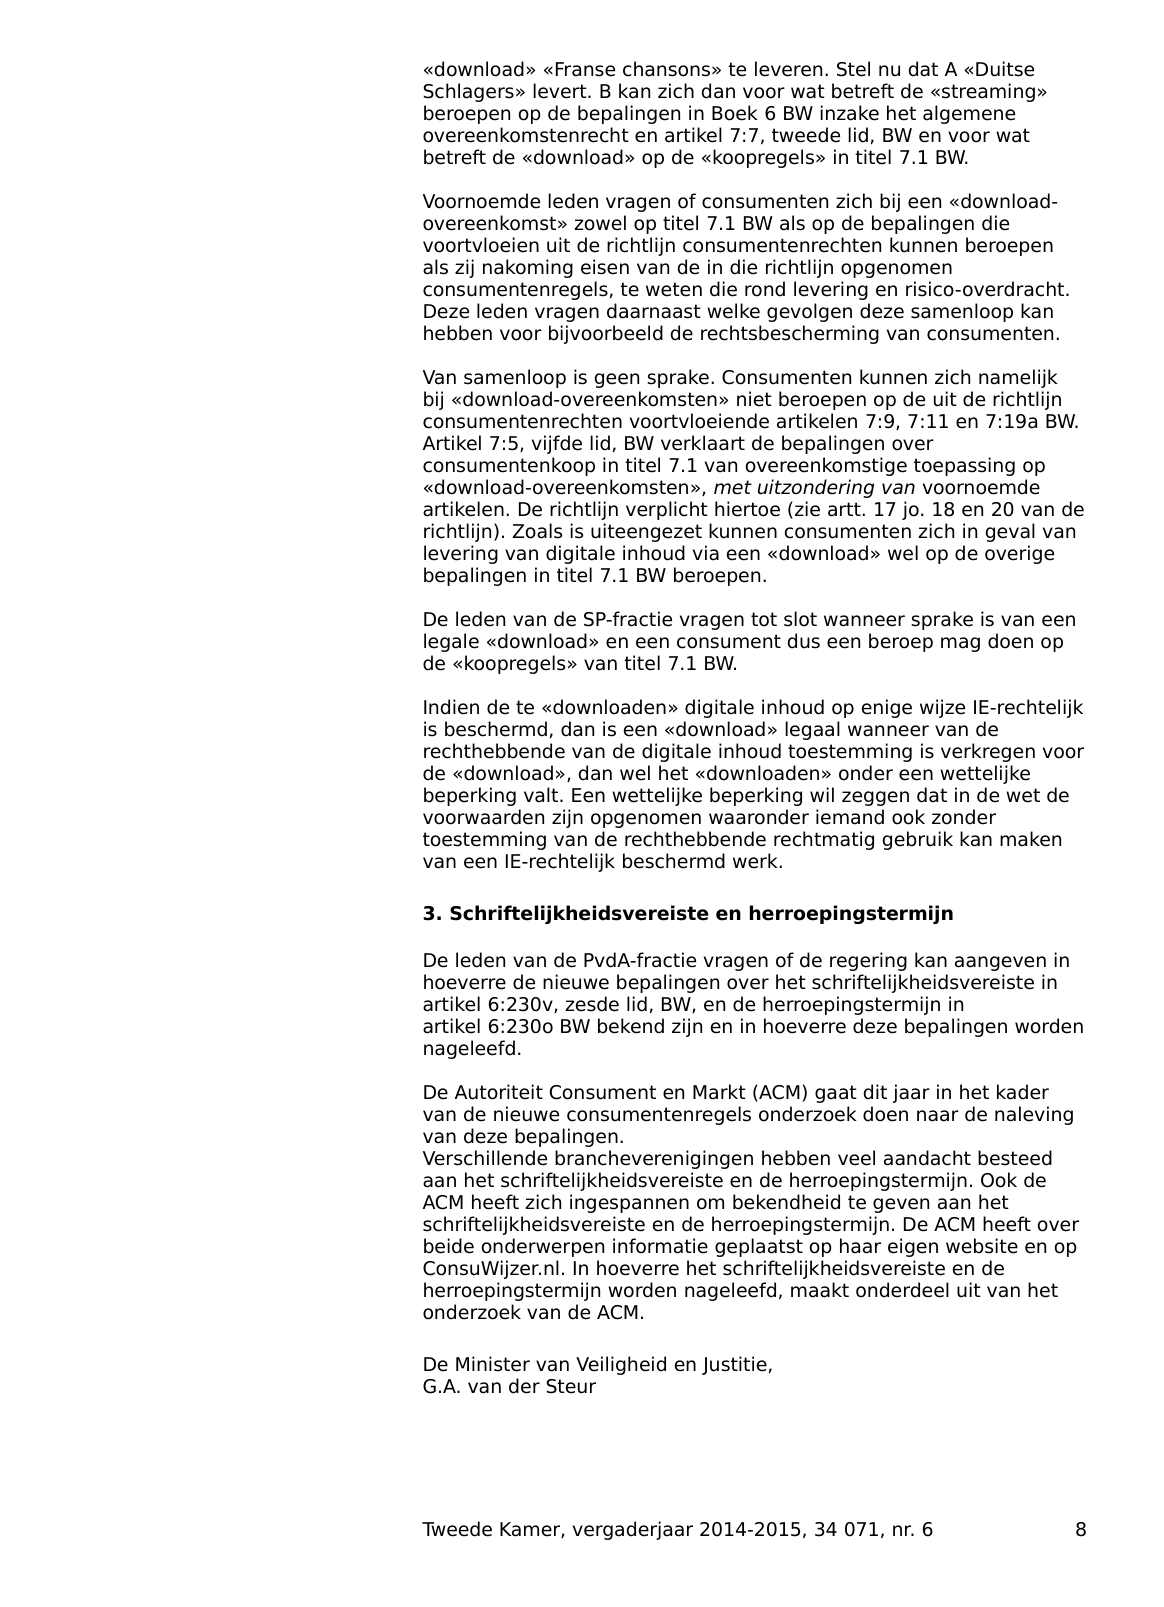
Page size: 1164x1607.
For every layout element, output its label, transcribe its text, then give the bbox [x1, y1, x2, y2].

text De leden van de SP-fractie vragen tot slot wanneer sprake is van een legale «download» en een consument dus een beroep mag doen op de «koopregels» van titel 7.1 BW. [422, 609, 1087, 675]
text De Autoriteit Consument en Markt (ACM) gaat dit jaar in het kader van de nieuwe consumentenregels onderzoek doen naar de naleving van deze bepalingen. [422, 1082, 1087, 1148]
text Indien de te «downloaden» digitale inhoud op enige wijze IE-rechtelijk is beschermd, dan is een «download» legaal wanneer van de rechthebbende van de digitale inhoud toestemming is verkregen voor de «download», dan wel het «downloaden» onder een wettelijke beperking valt. Een wettelijke beperking wil zeggen dat in de wet de voorwaarden zijn opgenomen waaronder iemand ook zonder toestemming van de rechthebbende rechtmatig gebruik kan maken van een IE-rechtelijk beschermd werk. [422, 697, 1087, 873]
text De Minister van Veiligheid en Justitie, G.A. van der Steur [422, 1354, 1087, 1398]
text «download» «Franse chansons» te leveren. Stel nu dat A «Duitse Schlagers» levert. B kan zich dan voor wat betreft de «streaming» beroepen op de bepalingen in Boek 6 BW inzake het algemene overeenkomstenrecht en artikel 7:7, tweede lid, BW en voor wat betreft de «download» op de «koopregels» in titel 7.1 BW. [422, 59, 1087, 169]
text Van samenloop is geen sprake. Consumenten kunnen zich namelijk bij «download-overeenkomsten» niet beroepen op de uit de richtlijn consumentenrechten voortvloeiende artikelen 7:9, 7:11 en 7:19a BW. Artikel 7:5, vijfde lid, BW verklaart de bepalingen over consumentenkoop in titel 7.1 van overeenkomstige toepassing op «download-overeenkomsten», met uitzondering van voornoemde artikelen. De richtlijn verplicht hiertoe (zie artt. 17 jo. 18 en 20 van de richtlijn). Zoals is uiteengezet kunnen consumenten zich in geval van levering van digitale inhoud via een «download» wel op de overige bepalingen in titel 7.1 BW beroepen. [422, 367, 1087, 587]
text De leden van de PvdA-fractie vragen of de regering kan aangeven in hoeverre de nieuwe bepalingen over het schriftelijkheidsvereiste in artikel 6:230v, zesde lid, BW, en de herroepingstermijn in artikel 6:230o BW bekend zijn en in hoeverre deze bepalingen worden nageleefd. [422, 950, 1087, 1060]
subtitle 3. Schriftelijkheidsvereiste en herroepingstermijn [422, 903, 1087, 925]
text Verschillende brancheverenigingen hebben veel aandacht besteed aan het schriftelijkheidsvereiste en de herroepingstermijn. Ook de ACM heeft zich ingespannen om bekendheid te geven aan het schriftelijkheidsvereiste en de herroepingstermijn. De ACM heeft over beide onderwerpen informatie geplaatst op haar eigen website en op ConsuWijzer.nl. In hoeverre het schriftelijkheidsvereiste en de herroepingstermijn worden nageleefd, maakt onderdeel uit van het onderzoek van de ACM. [422, 1148, 1087, 1324]
text Voornoemde leden vragen of consumenten zich bij een «download-overeenkomst» zowel op titel 7.1 BW als op de bepalingen die voortvloeien uit de richtlijn consumentenrechten kunnen beroepen als zij nakoming eisen van de in die richtlijn opgenomen consumentenregels, te weten die rond levering en risico-overdracht. Deze leden vragen daarnaast welke gevolgen deze samenloop kan hebben voor bijvoorbeeld de rechtsbescherming van consumenten. [422, 191, 1087, 345]
